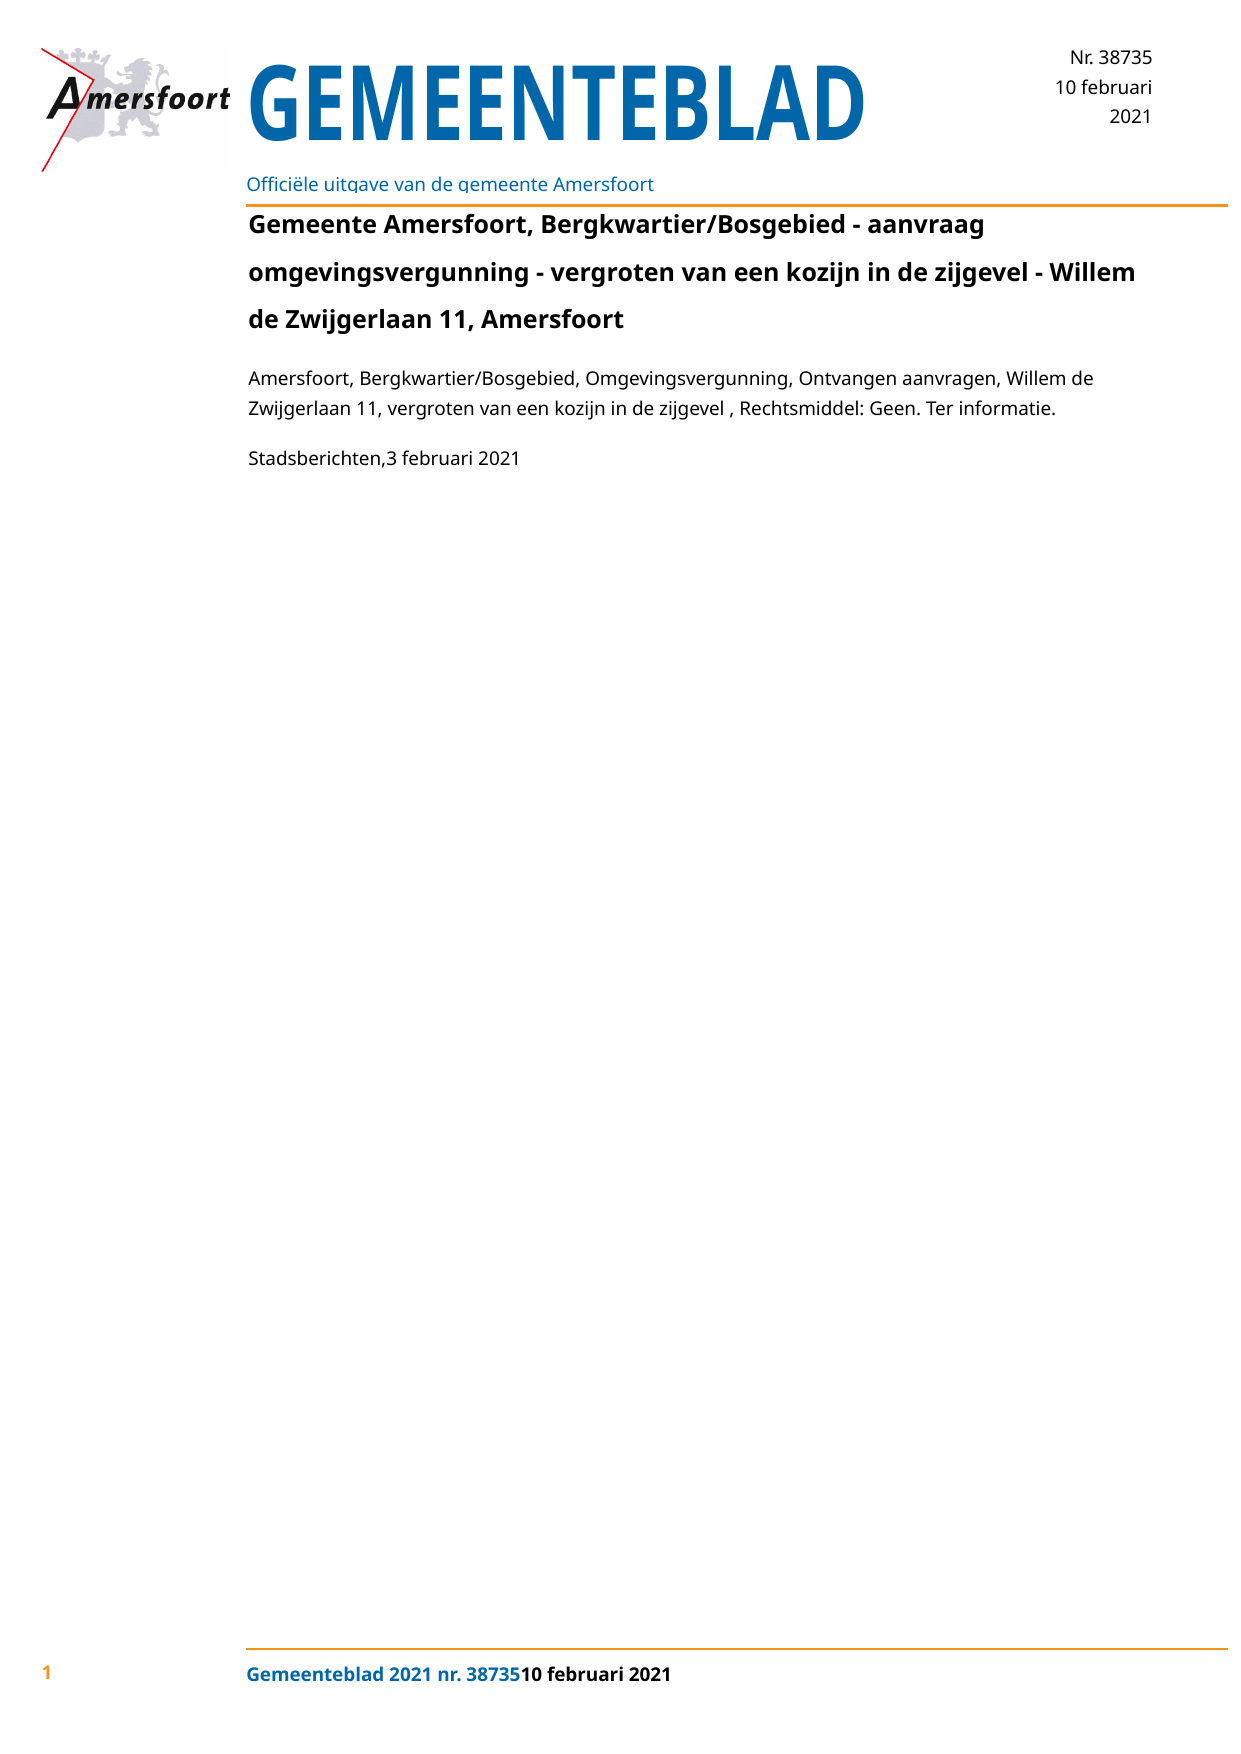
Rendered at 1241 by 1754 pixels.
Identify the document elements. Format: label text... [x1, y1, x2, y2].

picture [41, 47, 231, 172]
text Gemeente Amersfoort, Bergkwartier/Bosgebied - aanvraag omgevingsvergunning - vergroten van een kozijn in de zijgevel - Willem de Zwijgerlaan 11, Amersfoort [248, 207, 1152, 336]
text Stadsberichten,3 februari 2021 [248, 446, 1152, 471]
text Amersfoort, Bergkwartier/Bosgebied, Omgevingsvergunning, Ontvangen aanvragen, Willem de Zwijgerlaan 11, vergroten van een kozijn in de zijgevel , Rechtsmiddel: Geen. Ter informatie. [248, 366, 1152, 421]
